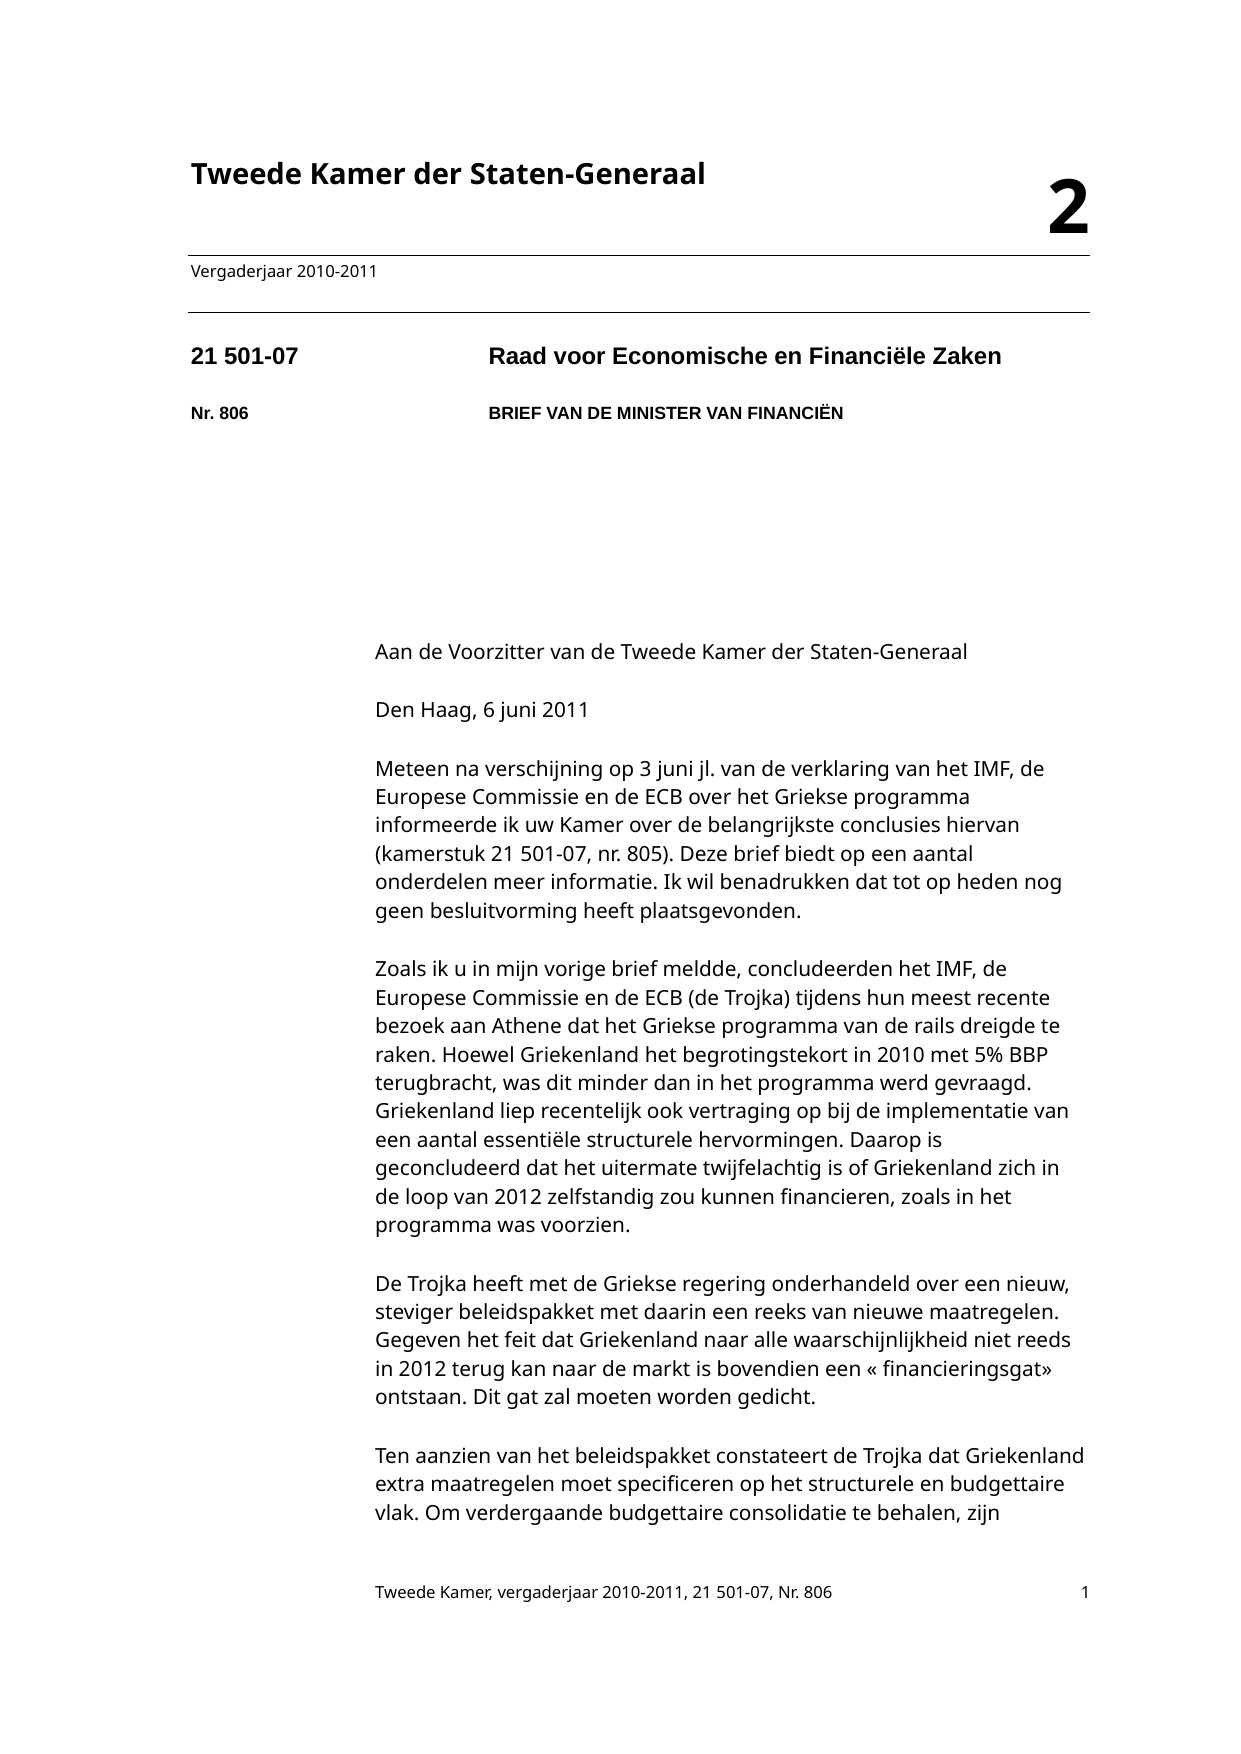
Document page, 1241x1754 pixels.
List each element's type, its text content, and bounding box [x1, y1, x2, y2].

table_cell BRIEF VAN DE MINISTER VAN FINANCIËN [485, 399, 1090, 518]
table_cell [188, 313, 485, 339]
text Ten aanzien van het beleidspakket constateert de Trojka dat Griekenland extra maatregelen moet specificeren op het structurele en budgettaire vlak. Om verdergaande budgettaire consolidatie te behalen, zijn [375, 1441, 1090, 1526]
table_cell [485, 256, 1090, 312]
text Meteen na verschijning op 3 juni jl. van de verklaring van het IMF, de Europese Commissie en de ECB over het Griekse programma informeerde ik uw Kamer over de belangrijkste conclusies hiervan (kamerstuk 21 501-07, nr. 805). Deze brief biedt op een aantal onderdelen meer informatie. Ik wil benadrukken dat tot op heden nog geen besluitvorming heeft plaatsgevonden. [375, 754, 1090, 924]
table_header Tweede Kamer der Staten-Generaal [188, 150, 909, 255]
table_header 2 [910, 150, 1090, 255]
table_cell Vergaderjaar 2010-2011 [188, 256, 485, 312]
table_cell Raad voor Economische en Financiële Zaken [485, 339, 1090, 399]
text De Trojka heeft met de Griekse regering onderhandeld over een nieuw, steviger beleidspakket met daarin een reeks van nieuwe maatregelen. Gegeven het feit dat Griekenland naar alle waarschijnlijkheid niet reeds in 2012 terug kan naar de markt is bovendien een « financieringsgat» ontstaan. Dit gat zal moeten worden gedicht. [375, 1269, 1090, 1411]
table_cell 21 501-07 [188, 339, 485, 399]
table_cell [485, 313, 1090, 339]
text Den Haag, 6 juni 2011 [375, 695, 1090, 724]
text Zoals ik u in mijn vorige brief meldde, concludeerden het IMF, de Europese Commissie en de ECB (de Trojka) tijdens hun meest recente bezoek aan Athene dat het Griekse programma van de rails dreigde te raken. Hoewel Griekenland het begrotingstekort in 2010 met 5% BBP terugbracht, was dit minder dan in het programma werd gevraagd. Griekenland liep recentelijk ook vertraging op bij de implementatie van een aantal essentiële structurele hervormingen. Daarop is geconcludeerd dat het uitermate twijfelachtig is of Griekenland zich in de loop van 2012 zelfstandig zou kunnen financieren, zoals in het programma was voorzien. [375, 954, 1090, 1239]
table_cell Nr. 806 [188, 399, 485, 518]
text Aan de Voorzitter van de Tweede Kamer der Staten-Generaal [375, 637, 1090, 665]
